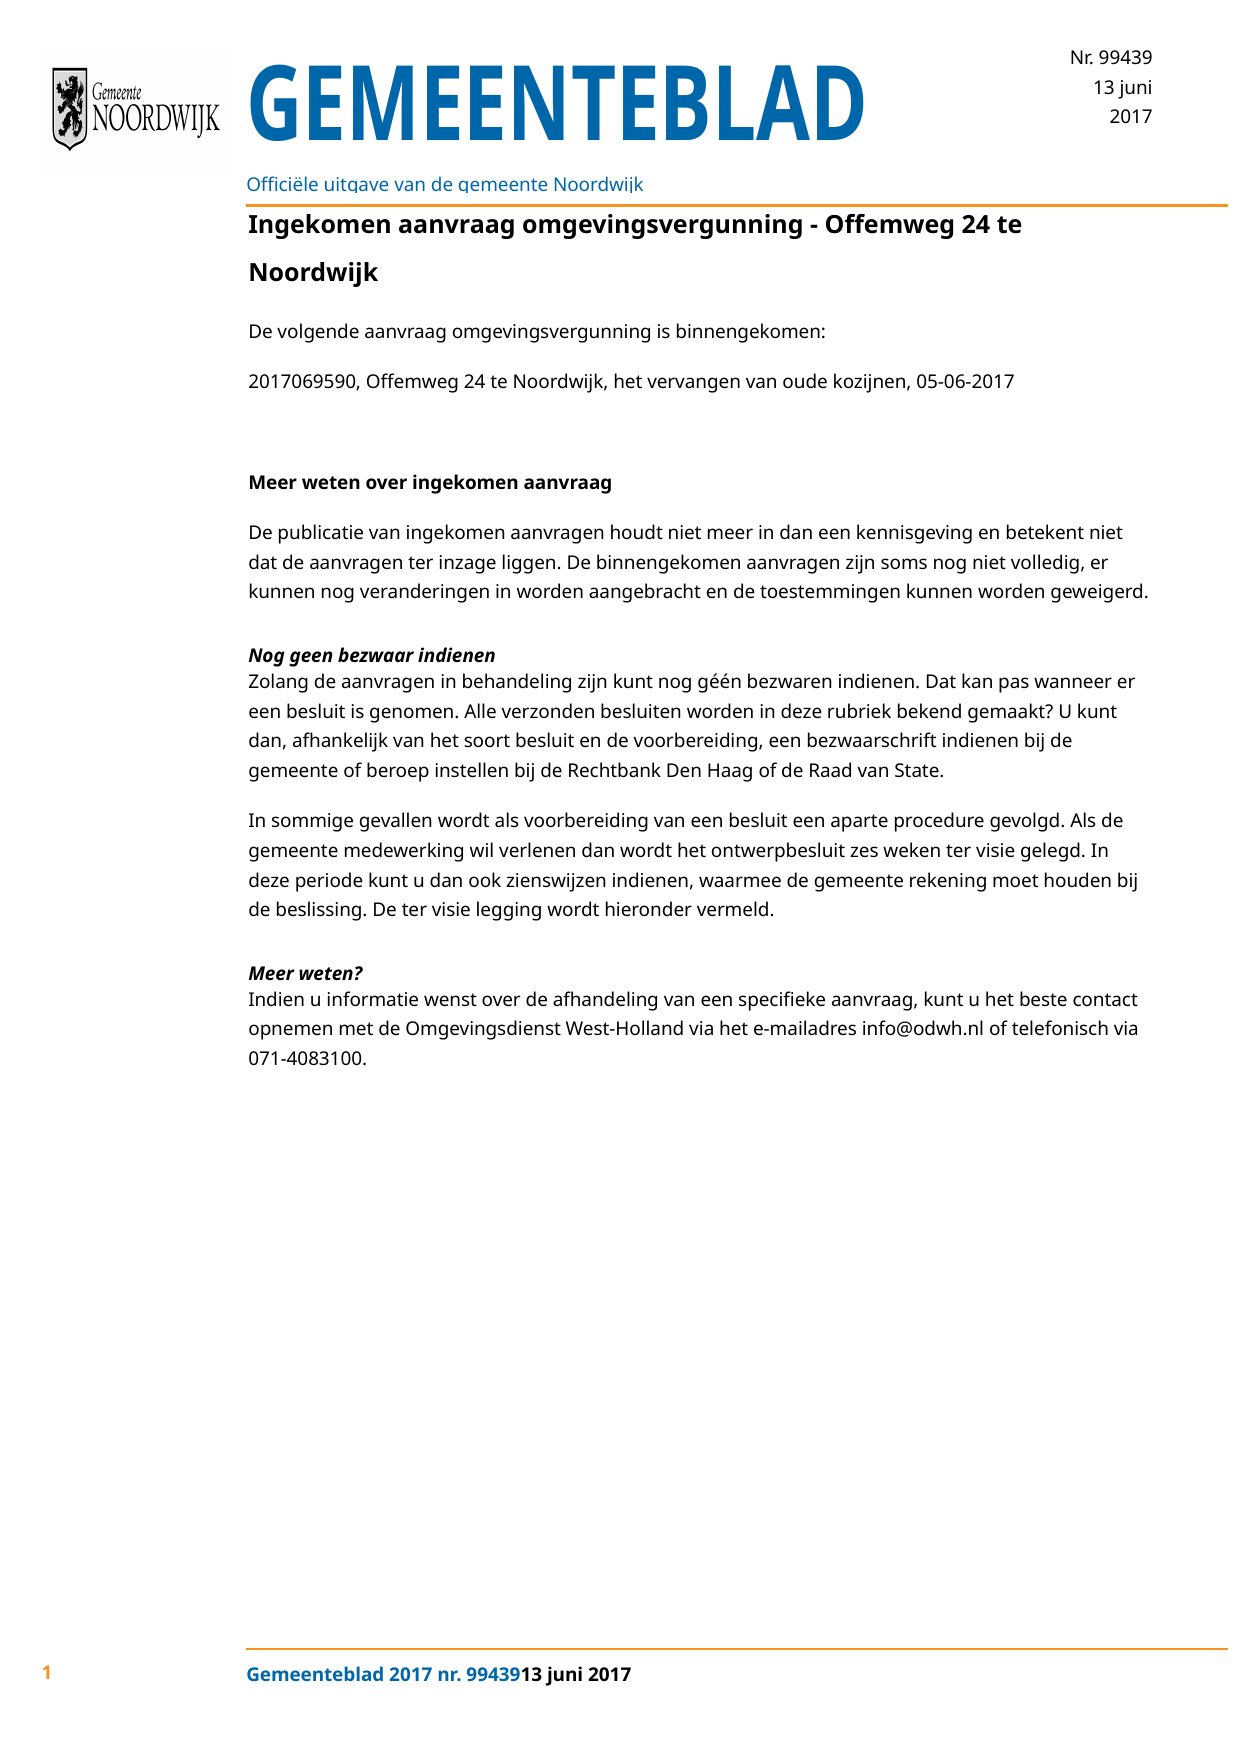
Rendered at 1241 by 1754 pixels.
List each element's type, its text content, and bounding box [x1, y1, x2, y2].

text De publicatie van ingekomen aanvragen houdt niet meer in dan een kennisgeving en betekent niet dat de aanvragen ter inzage liggen. De binnengekomen aanvragen zijn soms nog niet volledig, er kunnen nog veranderingen in worden aangebracht en de toestemmingen kunnen worden geweigerd. [248, 519, 1152, 604]
text Ingekomen aanvraag omgevingsvergunning - Offemweg 24 te Noordwijk [248, 207, 1152, 288]
text De volgende aanvraag omgevingsvergunning is binnengekomen: [248, 318, 1152, 344]
text Meer weten over ingekomen aanvraag [248, 469, 1152, 495]
text Meer weten? [248, 960, 1152, 986]
text Zolang de aanvragen in behandeling zijn kunt nog géén bezwaren indienen. Dat kan pas wanneer er een besluit is genomen. Alle verzonden besluiten worden in deze rubriek bekend gemaakt? U kunt dan, afhankelijk van het soort besluit en de voorbereiding, een bezwaarschrift indienen bij de gemeente of beroep instellen bij de Rechtbank Den Haag of de Raad van State. [248, 668, 1152, 783]
text Indien u informatie wenst over de afhandeling van een specifieke aanvraag, kunt u het beste contact opnemen met de Omgevingsdienst West-Holland via het e-mailadres info@odwh.nl of telefonisch via 071-4083100. [248, 986, 1152, 1071]
text Nog geen bezwaar indienen [248, 643, 1152, 668]
text 2017069590, Offemweg 24 te Noordwijk, het vervangen van oude kozijnen, 05-06-2017 [248, 368, 1152, 394]
picture [41, 47, 231, 172]
text In sommige gevallen wordt als voorbereiding van een besluit een aparte procedure gevolgd. Als de gemeente medewerking wil verlenen dan wordt het ontwerpbesluit zes weken ter visie gelegd. In deze periode kunt u dan ook zienswijzen indienen, waarmee de gemeente rekening moet houden bij de beslissing. De ter visie legging wordt hieronder vermeld. [248, 808, 1152, 922]
